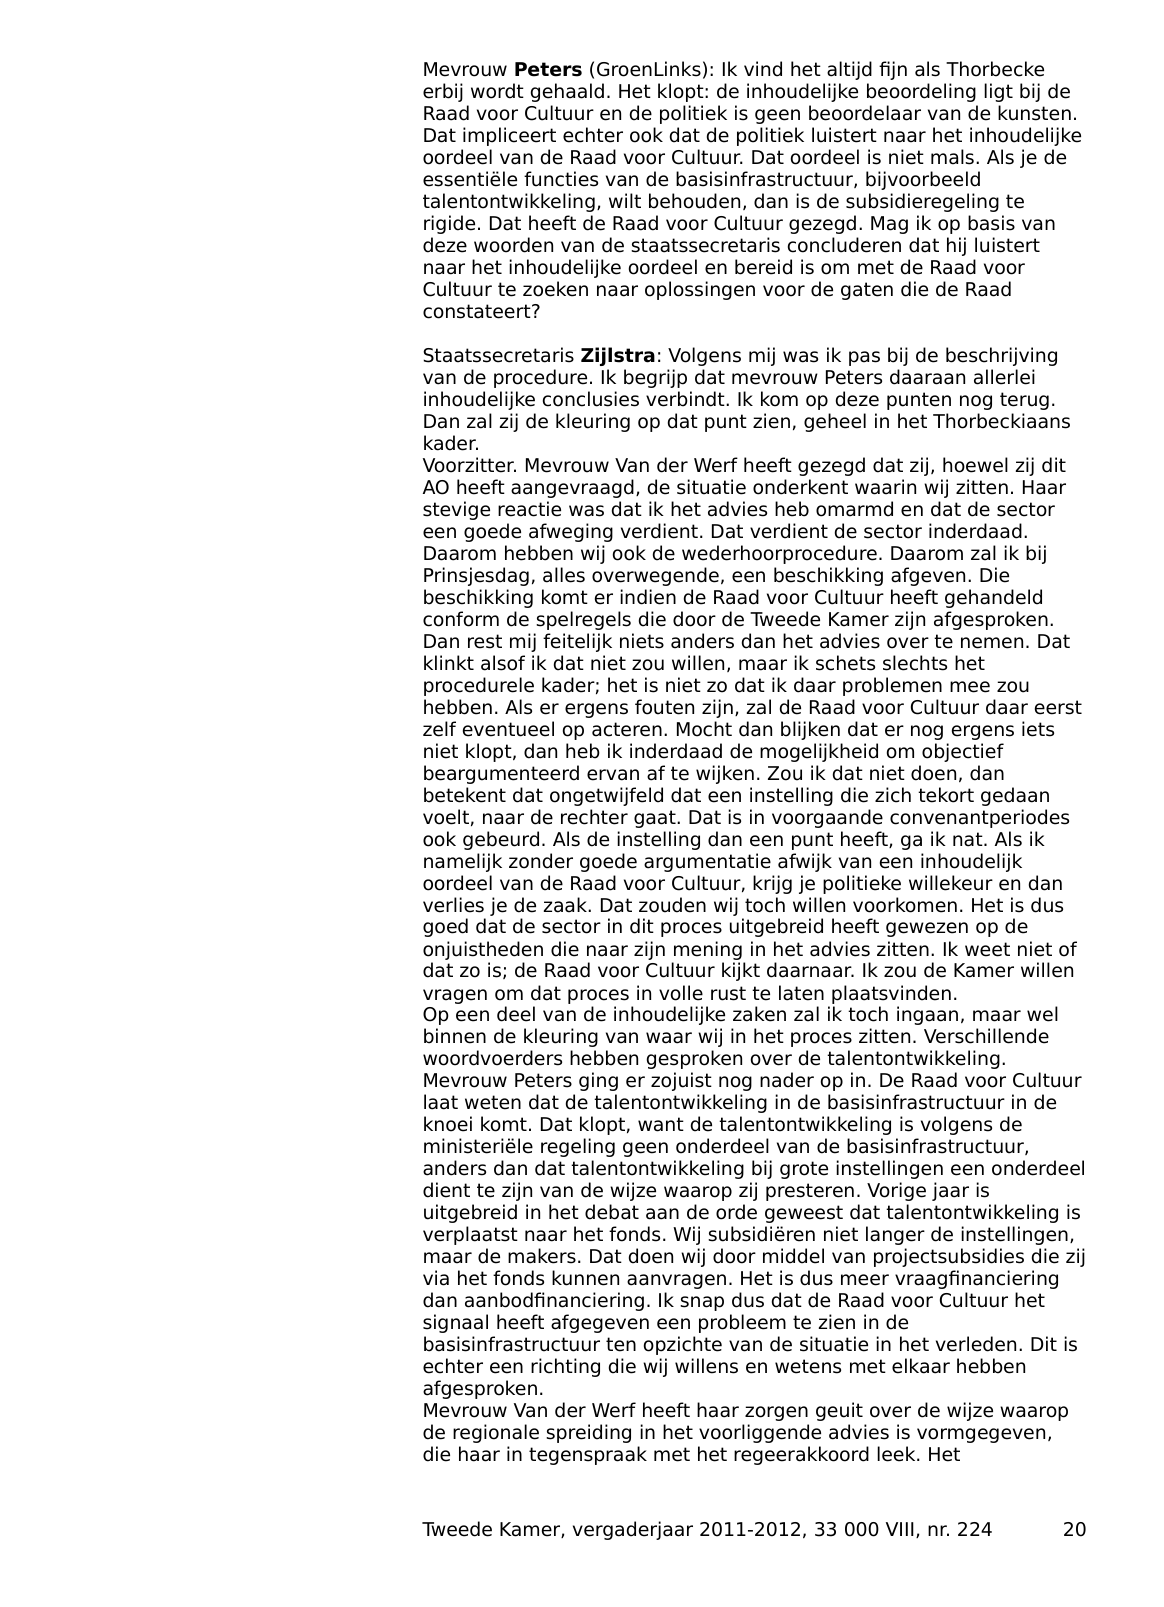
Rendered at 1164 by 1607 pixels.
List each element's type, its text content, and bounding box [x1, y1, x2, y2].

text Mevrouw Peters (GroenLinks): Ik vind het altijd fijn als Thorbecke erbij wordt gehaald. Het klopt: de inhoudelijke beoordeling ligt bij de Raad voor Cultuur en de politiek is geen beoordelaar van de kunsten. Dat impliceert echter ook dat de politiek luistert naar het inhoudelijke oordeel van de Raad voor Cultuur. Dat oordeel is niet mals. Als je de essentiële functies van de basisinfrastructuur, bijvoorbeeld talentontwikkeling, wilt behouden, dan is de subsidieregeling te rigide. Dat heeft de Raad voor Cultuur gezegd. Mag ik op basis van deze woorden van de staatssecretaris concluderen dat hij luistert naar het inhoudelijke oordeel en bereid is om met de Raad voor Cultuur te zoeken naar oplossingen voor de gaten die de Raad constateert? [422, 59, 1087, 323]
text Staatssecretaris Zijlstra: Volgens mij was ik pas bij de beschrijving van de procedure. Ik begrijp dat mevrouw Peters daaraan allerlei inhoudelijke conclusies verbindt. Ik kom op deze punten nog terug. Dan zal zij de kleuring op dat punt zien, geheel in het Thorbeckiaans kader. [422, 345, 1087, 455]
text Mevrouw Van der Werf heeft haar zorgen geuit over de wijze waarop de regionale spreiding in het voorliggende advies is vormgegeven, die haar in tegenspraak met het regeerakkoord leek. Het [422, 1400, 1087, 1466]
text Op een deel van de inhoudelijke zaken zal ik toch ingaan, maar wel binnen de kleuring van waar wij in het proces zitten. Verschillende woordvoerders hebben gesproken over de talentontwikkeling. Mevrouw Peters ging er zojuist nog nader op in. De Raad voor Cultuur laat weten dat de talentontwikkeling in de basisinfrastructuur in de knoei komt. Dat klopt, want de talentontwikkeling is volgens de ministeriële regeling geen onderdeel van de basisinfrastructuur, anders dan dat talentontwikkeling bij grote instellingen een onderdeel dient te zijn van de wijze waarop zij presteren. Vorige jaar is uitgebreid in het debat aan de orde geweest dat talentontwikkeling is verplaatst naar het fonds. Wij subsidiëren niet langer de instellingen, maar de makers. Dat doen wij door middel van projectsubsidies die zij via het fonds kunnen aanvragen. Het is dus meer vraagfinanciering dan aanbodfinanciering. Ik snap dus dat de Raad voor Cultuur het signaal heeft afgegeven een probleem te zien in de basisinfrastructuur ten opzichte van de situatie in het verleden. Dit is echter een richting die wij willens en wetens met elkaar hebben afgesproken. [422, 1004, 1087, 1400]
text Voorzitter. Mevrouw Van der Werf heeft gezegd dat zij, hoewel zij dit AO heeft aangevraagd, de situatie onderkent waarin wij zitten. Haar stevige reactie was dat ik het advies heb omarmd en dat de sector een goede afweging verdient. Dat verdient de sector inderdaad. Daarom hebben wij ook de wederhoorprocedure. Daarom zal ik bij Prinsjesdag, alles overwegende, een beschikking afgeven. Die beschikking komt er indien de Raad voor Cultuur heeft gehandeld conform de spelregels die door de Tweede Kamer zijn afgesproken. Dan rest mij feitelijk niets anders dan het advies over te nemen. Dat klinkt alsof ik dat niet zou willen, maar ik schets slechts het procedurele kader; het is niet zo dat ik daar problemen mee zou hebben. Als er ergens fouten zijn, zal de Raad voor Cultuur daar eerst zelf eventueel op acteren. Mocht dan blijken dat er nog ergens iets niet klopt, dan heb ik inderdaad de mogelijkheid om objectief beargumenteerd ervan af te wijken. Zou ik dat niet doen, dan betekent dat ongetwijfeld dat een instelling die zich tekort gedaan voelt, naar de rechter gaat. Dat is in voorgaande convenantperiodes ook gebeurd. Als de instelling dan een punt heeft, ga ik nat. Als ik namelijk zonder goede argumentatie afwijk van een inhoudelijk oordeel van de Raad voor Cultuur, krijg je politieke willekeur en dan verlies je de zaak. Dat zouden wij toch willen voorkomen. Het is dus goed dat de sector in dit proces uitgebreid heeft gewezen op de onjuistheden die naar zijn mening in het advies zitten. Ik weet niet of dat zo is; de Raad voor Cultuur kijkt daarnaar. Ik zou de Kamer willen vragen om dat proces in volle rust te laten plaatsvinden. [422, 455, 1087, 1004]
